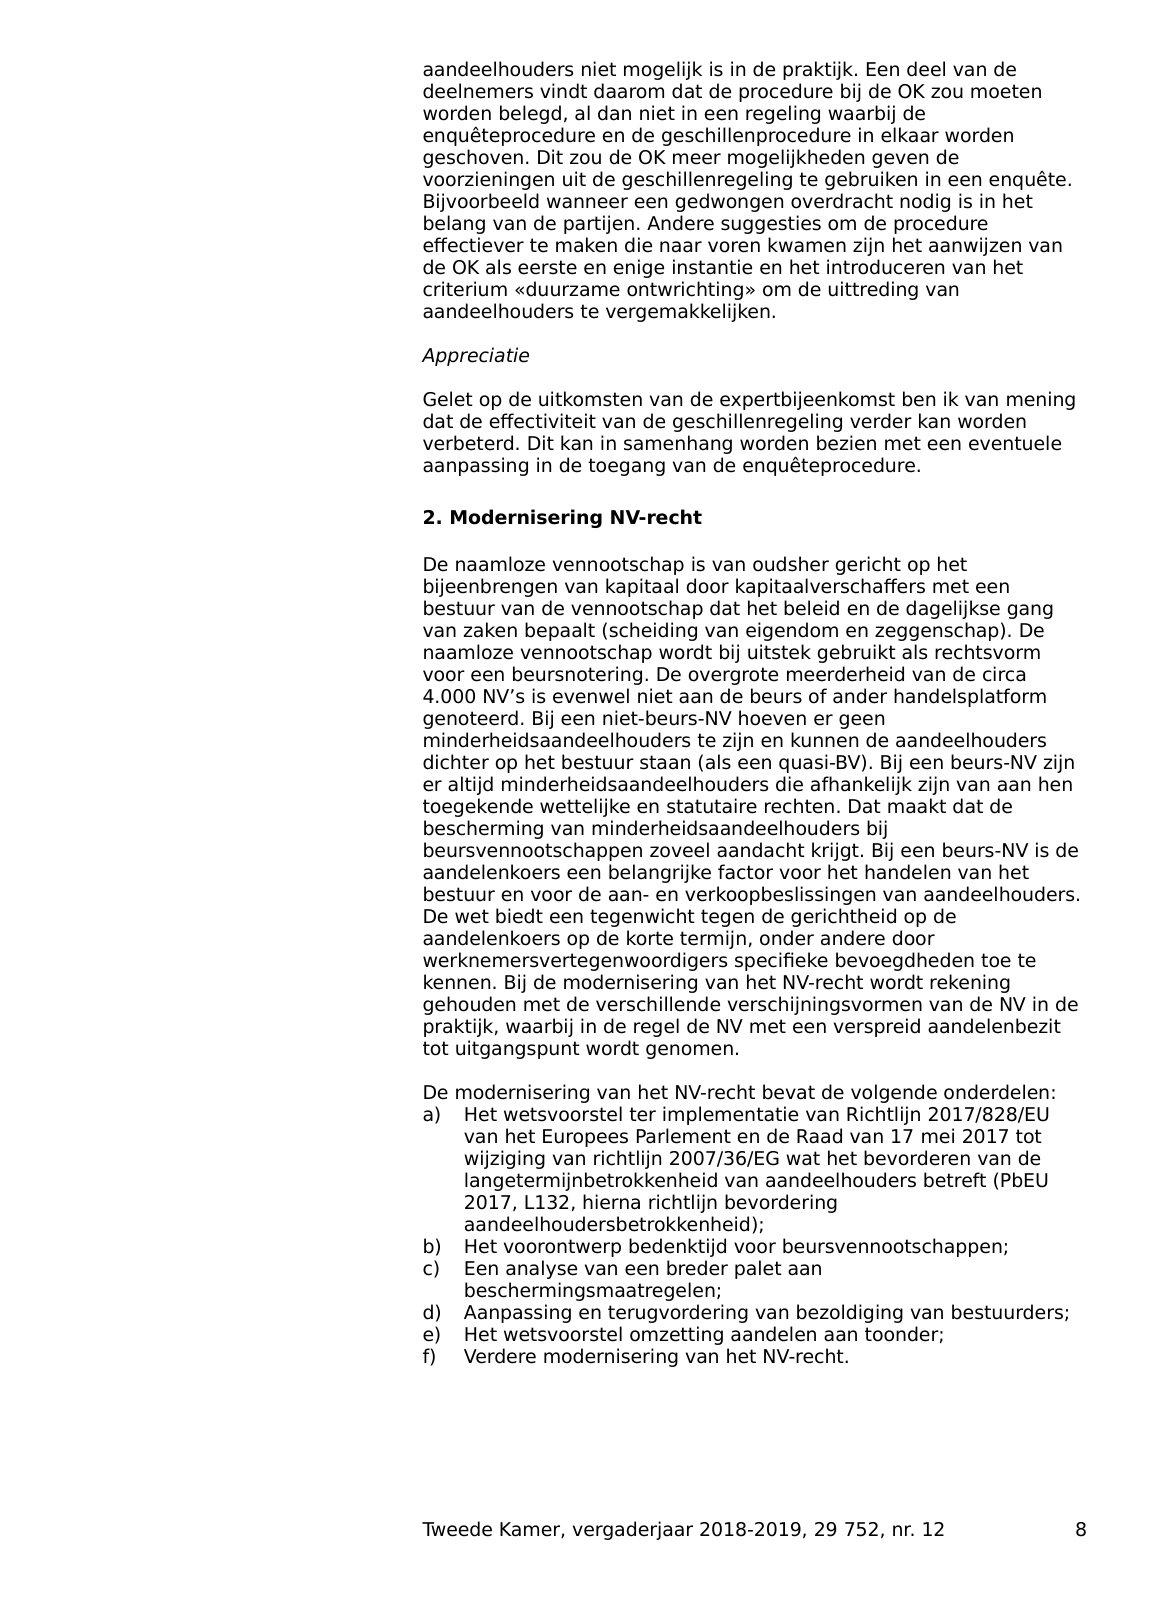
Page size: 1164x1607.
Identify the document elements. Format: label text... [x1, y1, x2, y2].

text f) Verdere modernisering van het NV-recht. [422, 1346, 1087, 1367]
text a) Het wetsvoorstel ter implementatie van Richtlijn 2017/828/EU van het Europees Parlement en de Raad van 17 mei 2017 tot wijziging van richtlijn 2007/36/EG wat het bevorderen van de langetermijnbetrokkenheid van aandeelhouders betreft (PbEU 2017, L132, hierna richtlijn bevordering aandeelhoudersbetrokkenheid); [422, 1104, 1087, 1236]
text e) Het wetsvoorstel omzetting aandelen aan toonder; [422, 1323, 1087, 1346]
text Gelet op de uitkomsten van de expertbijeenkomst ben ik van mening dat de effectiviteit van de geschillenregeling verder kan worden verbeterd. Dit kan in samenhang worden bezien met een eventuele aanpassing in de toegang van de enquêteprocedure. [422, 389, 1087, 477]
text De naamloze vennootschap is van oudsher gericht op het bijeenbrengen van kapitaal door kapitaalverschaffers met een bestuur van de vennootschap dat het beleid en de dagelijkse gang van zaken bepaalt (scheiding van eigendom en zeggenschap). De naamloze vennootschap wordt bij uitstek gebruikt als rechtsvorm voor een beursnotering. De overgrote meerderheid van de circa 4.000 NV’s is evenwel niet aan de beurs of ander handelsplatform genoteerd. Bij een niet-beurs-NV hoeven er geen minderheidsaandeelhouders te zijn en kunnen de aandeelhouders dichter op het bestuur staan (als een quasi-BV). Bij een beurs-NV zijn er altijd minderheidsaandeelhouders die afhankelijk zijn van aan hen toegekende wettelijke en statutaire rechten. Dat maakt dat de bescherming van minderheidsaandeelhouders bij beursvennootschappen zoveel aandacht krijgt. Bij een beurs-NV is de aandelenkoers een belangrijke factor voor het handelen van het bestuur en voor de aan- en verkoopbeslissingen van aandeelhouders. De wet biedt een tegenwicht tegen de gerichtheid op de aandelenkoers op de korte termijn, onder andere door werknemersvertegenwoordigers specifieke bevoegdheden toe te kennen. Bij de modernisering van het NV-recht wordt rekening gehouden met de verschillende verschijningsvormen van de NV in de praktijk, waarbij in de regel de NV met een verspreid aandelenbezit tot uitgangspunt wordt genomen. [422, 554, 1087, 1059]
subtitle Appreciatie [422, 345, 1087, 367]
text c) Een analyse van een breder palet aan beschermingsmaatregelen; [422, 1258, 1087, 1302]
text d) Aanpassing en terugvordering van bezoldiging van bestuurders; [422, 1302, 1087, 1323]
subtitle 2. Modernisering NV-recht [422, 507, 1087, 529]
text aandeelhouders niet mogelijk is in de praktijk. Een deel van de deelnemers vindt daarom dat de procedure bij de OK zou moeten worden belegd, al dan niet in een regeling waarbij de enquêteprocedure en de geschillenprocedure in elkaar worden geschoven. Dit zou de OK meer mogelijkheden geven de voorzieningen uit de geschillenregeling te gebruiken in een enquête. Bijvoorbeeld wanneer een gedwongen overdracht nodig is in het belang van de partijen. Andere suggesties om de procedure effectiever te maken die naar voren kwamen zijn het aanwijzen van de OK als eerste en enige instantie en het introduceren van het criterium «duurzame ontwrichting» om de uittreding van aandeelhouders te vergemakkelijken. [422, 59, 1087, 323]
text b) Het voorontwerp bedenktijd voor beursvennootschappen; [422, 1236, 1087, 1258]
text De modernisering van het NV-recht bevat de volgende onderdelen: [422, 1082, 1087, 1104]
